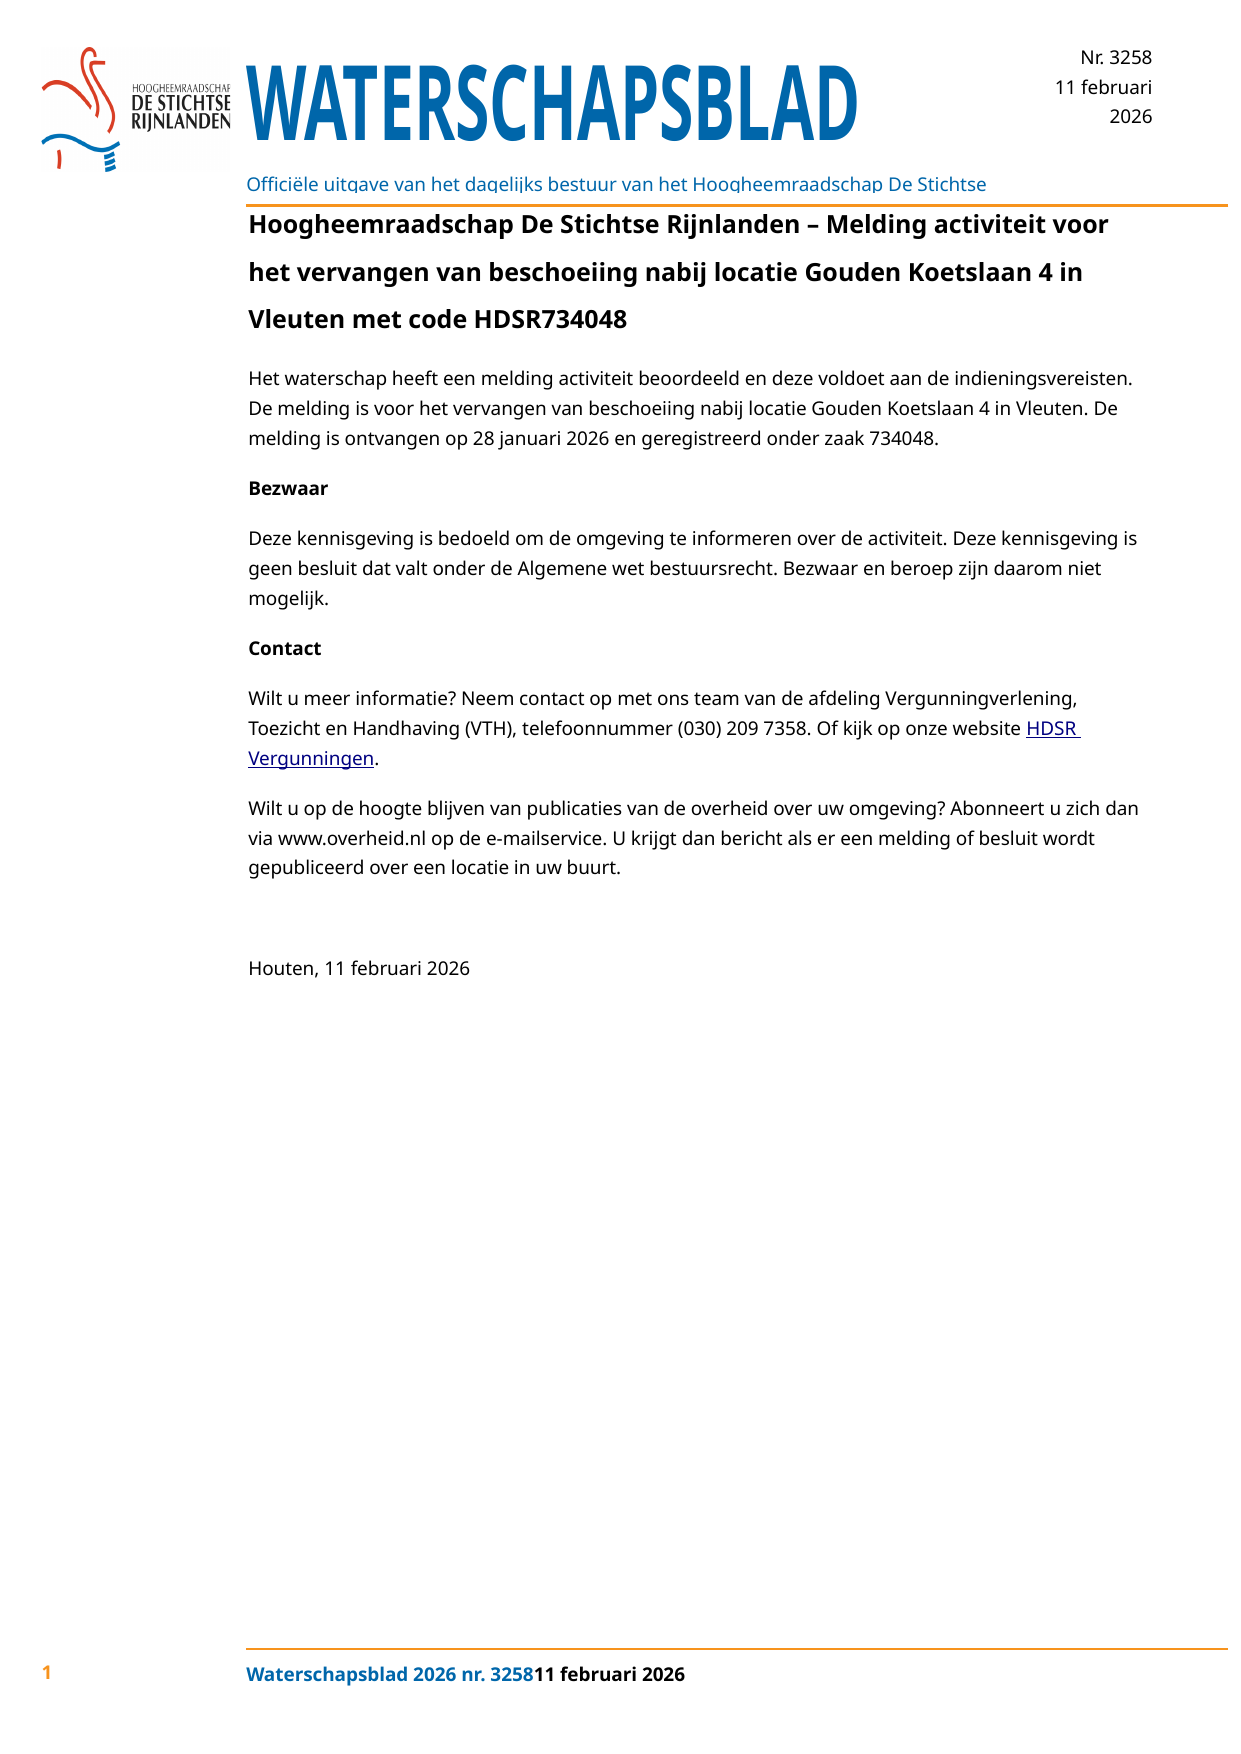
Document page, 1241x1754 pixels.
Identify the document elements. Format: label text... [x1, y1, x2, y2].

text Wilt u op de hoogte blijven van publicaties van de overheid over uw omgeving? Abonneert u zich dan via www.overheid.nl op de e-mailservice. U krijgt dan bericht als er een melding of besluit wordt gepubliceerd over een locatie in uw buurt. [248, 795, 1152, 880]
text Contact [248, 635, 1152, 661]
text Het waterschap heeft een melding activiteit beoordeeld en deze voldoet aan de indieningsvereisten. De melding is voor het vervangen van beschoeiing nabij locatie Gouden Koetslaan 4 in Vleuten. De melding is ontvangen op 28 januari 2026 en geregistreerd onder zaak 734048. [248, 366, 1152, 450]
picture [41, 47, 231, 172]
text Deze kennisgeving is bedoeld om de omgeving te informeren over de activiteit. Deze kennisgeving is geen besluit dat valt onder de Algemene wet bestuursrecht. Bezwaar en beroep zijn daarom niet mogelijk. [248, 526, 1152, 610]
text Hoogheemraadschap De Stichtse Rijnlanden – Melding activiteit voor het vervangen van beschoeiing nabij locatie Gouden Koetslaan 4 in Vleuten met code HDSR734048 [248, 207, 1152, 336]
text Bezwaar [248, 475, 1152, 501]
text Houten, 11 februari 2026 [248, 955, 1152, 981]
text Wilt u meer informatie? Neem contact op met ons team van de afdeling Vergunningverlening, Toezicht en Handhaving (VTH), telefoonnummer (030) 209 7358. Of kijk op onze website HDSR Vergunningen. [248, 686, 1152, 770]
